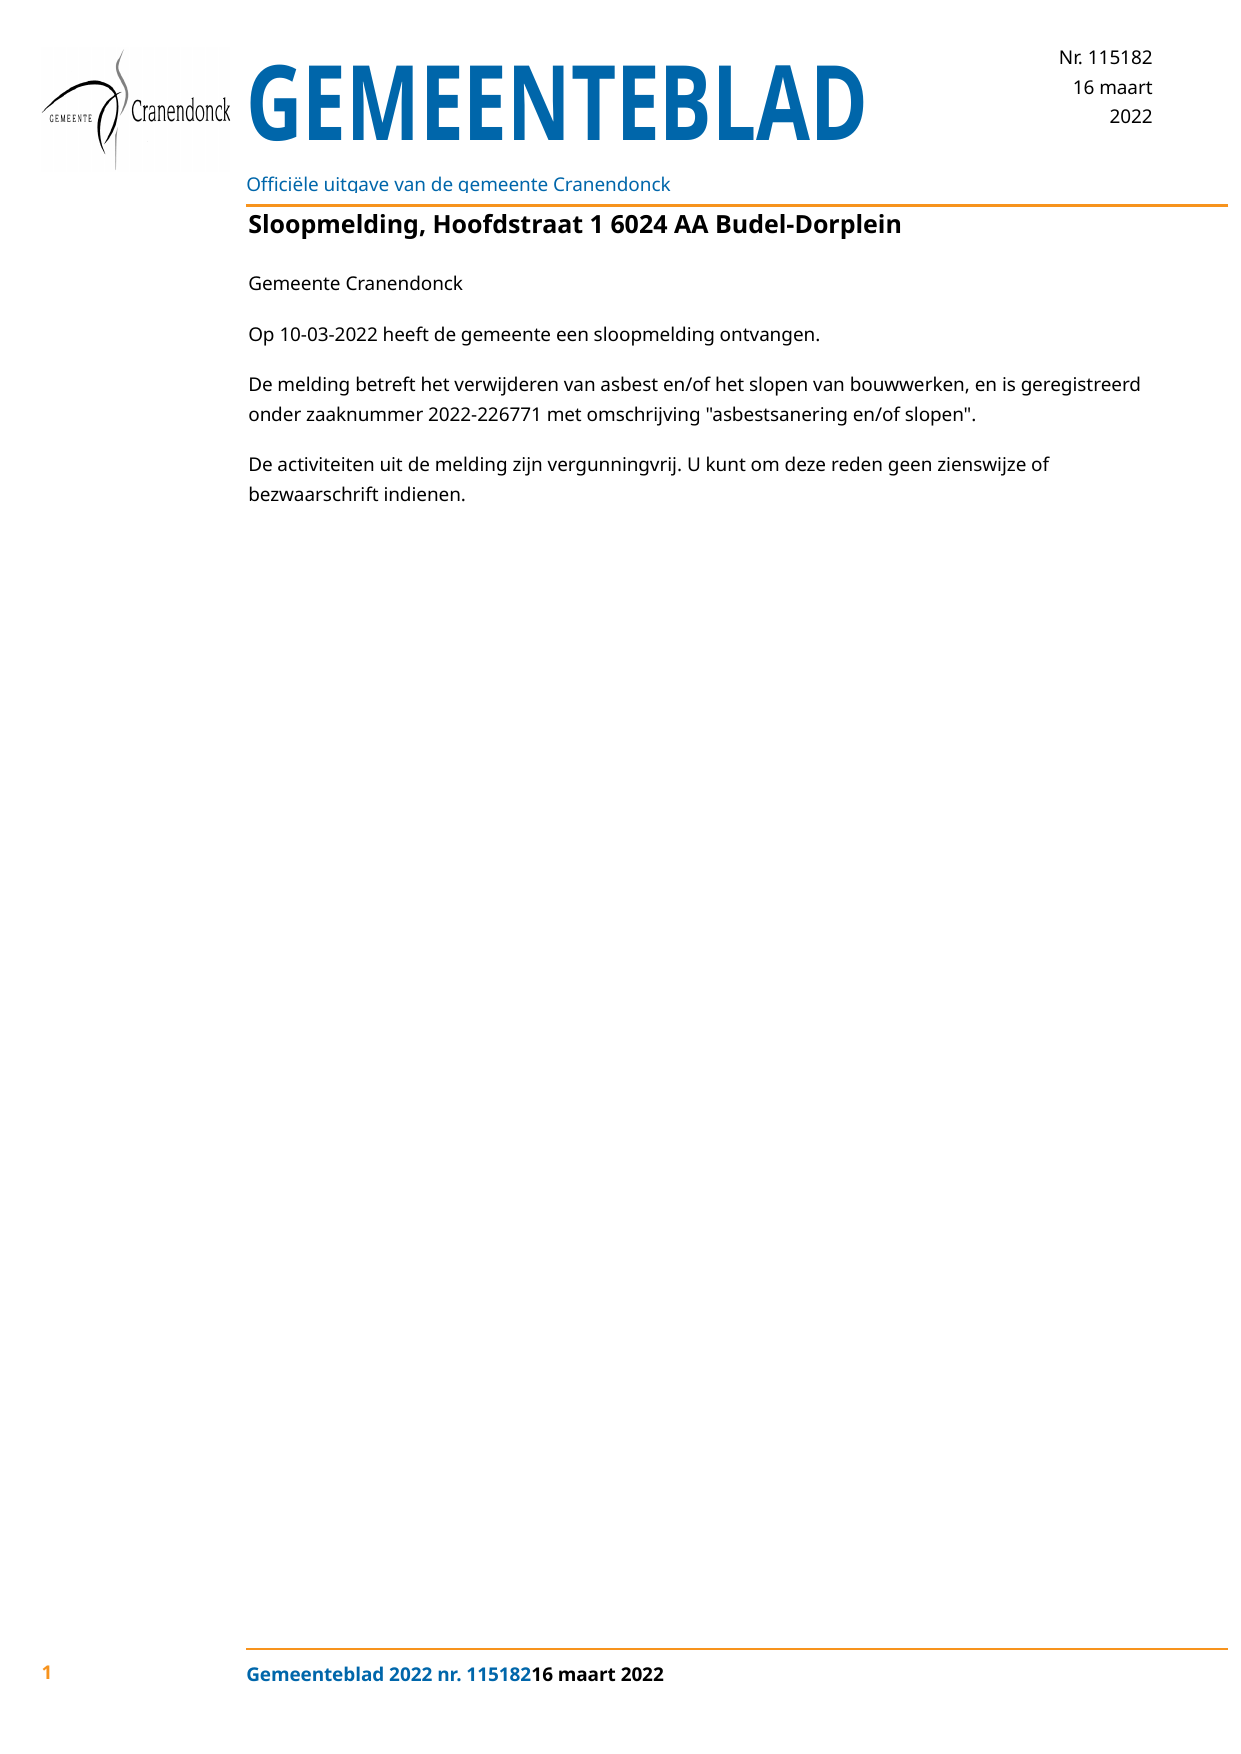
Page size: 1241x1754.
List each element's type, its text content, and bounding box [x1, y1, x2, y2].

text De melding betreft het verwijderen van asbest en/of het slopen van bouwwerken, en is geregistreerd onder zaaknummer 2022-226771 met omschrijving "asbestsanering en/of slopen". [248, 371, 1152, 426]
text Sloopmelding, Hoofdstraat 1 6024 AA Budel-Dorplein [248, 207, 1152, 241]
text De activiteiten uit de melding zijn vergunningvrij. U kunt om deze reden geen zienswijze of bezwaarschrift indienen. [248, 451, 1152, 506]
text Gemeente Cranendonck [248, 270, 1152, 296]
text Op 10-03-2022 heeft de gemeente een sloopmelding ontvangen. [248, 321, 1152, 346]
picture [41, 47, 231, 172]
